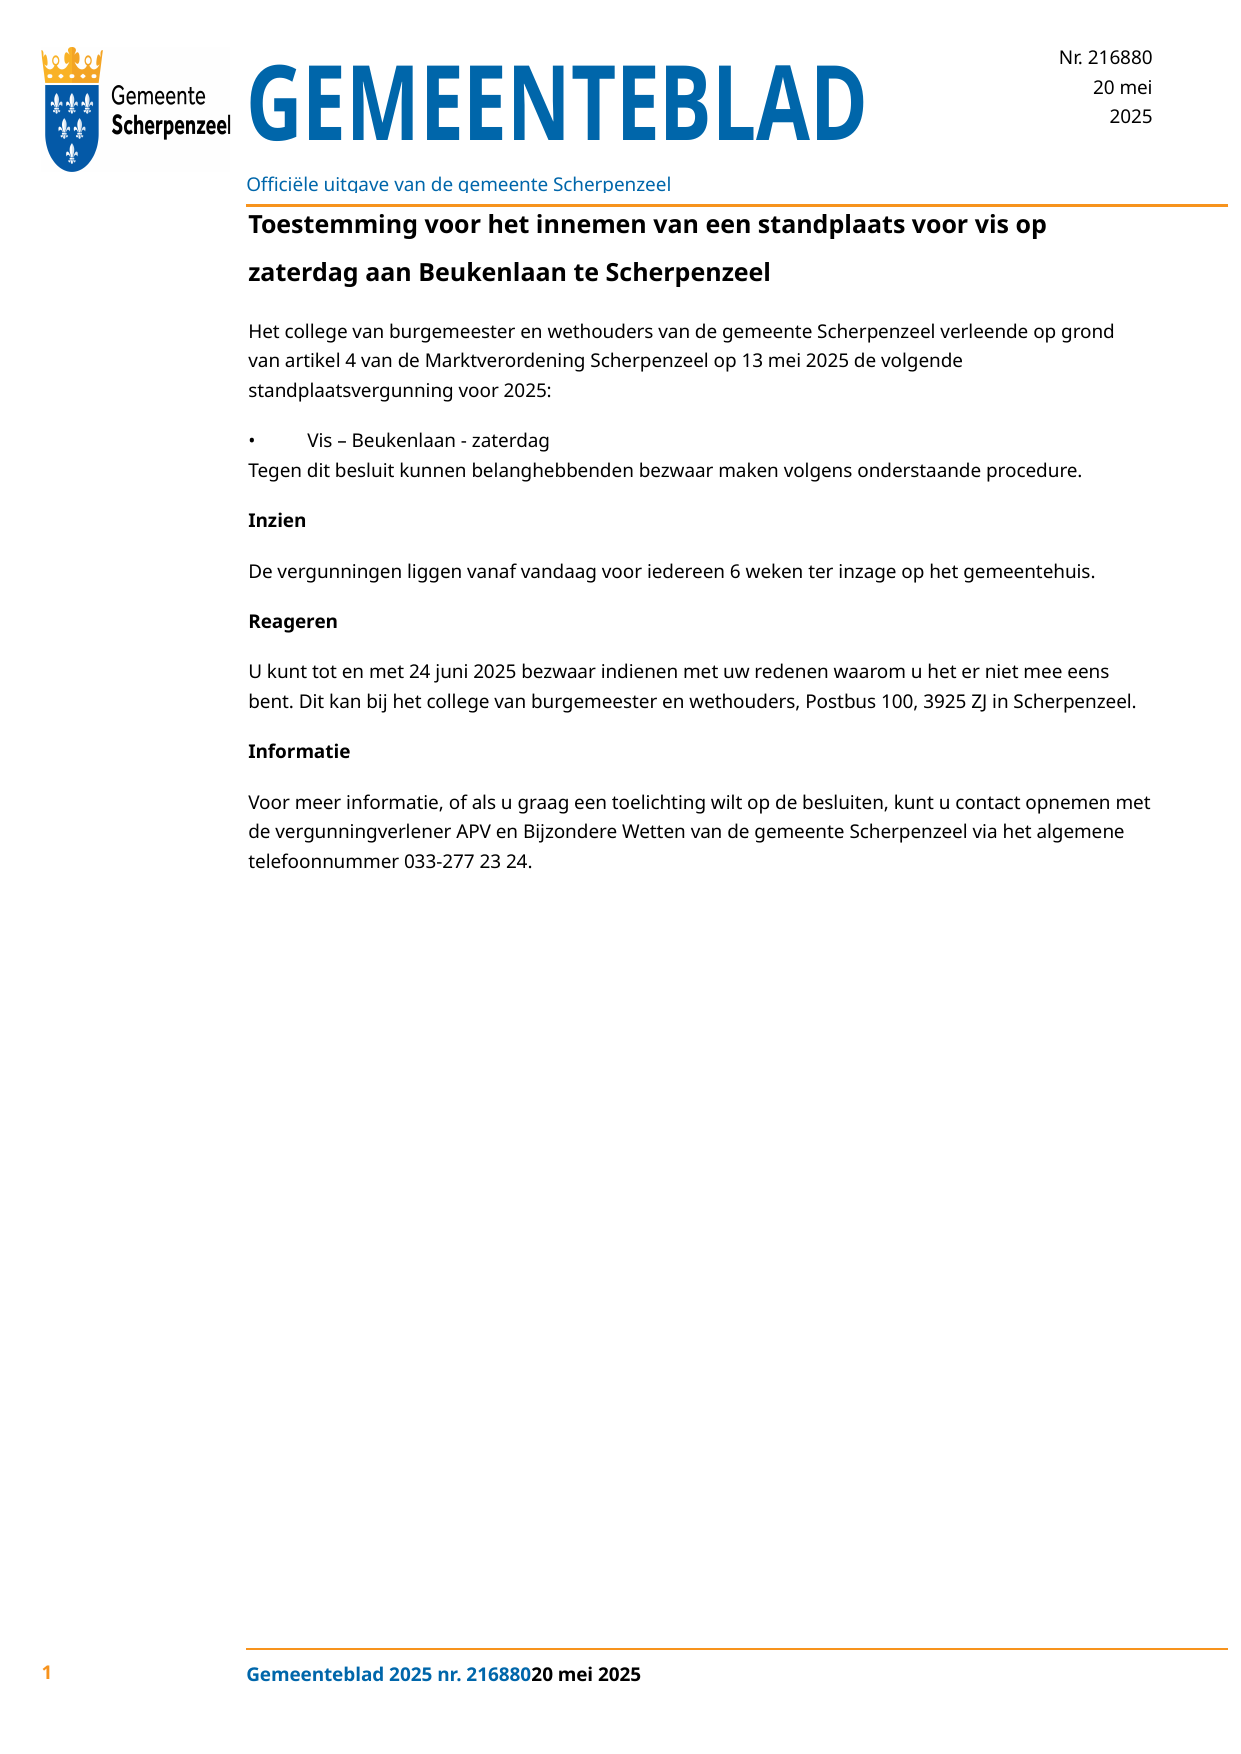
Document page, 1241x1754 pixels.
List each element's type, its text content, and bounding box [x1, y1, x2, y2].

text Toestemming voor het innemen van een standplaats voor vis op zaterdag aan Beukenlaan te Scherpenzeel [248, 207, 1152, 288]
text U kunt tot en met 24 juni 2025 bezwaar indienen met uw redenen waarom u het er niet mee eens bent. Dit kan bij het college van burgemeester en wethouders, Postbus 100, 3925 ZJ in Scherpenzeel. [248, 659, 1152, 714]
text De vergunningen liggen vanaf vandaag voor iedereen 6 weken ter inzage op het gemeentehuis. [248, 558, 1152, 584]
text Informatie [248, 739, 1152, 764]
text Inzien [248, 507, 1152, 533]
text Het college van burgemeester en wethouders van de gemeente Scherpenzeel verleende op grond van artikel 4 van de Marktverordening Scherpenzeel op 13 mei 2025 de volgende standplaatsvergunning voor 2025: [248, 318, 1152, 403]
picture [41, 47, 231, 172]
text Voor meer informatie, of als u graag een toelichting wilt op de besluiten, kunt u contact opnemen met de vergunningverlener APV en Bijzondere Wetten van de gemeente Scherpenzeel via het algemene telefoonnummer 033-277 23 24. [248, 789, 1152, 874]
text Reageren [248, 608, 1152, 634]
list Vis – Beukenlaan - zaterdag [248, 427, 1152, 453]
text Tegen dit besluit kunnen belanghebbenden bezwaar maken volgens onderstaande procedure. [248, 457, 1152, 483]
